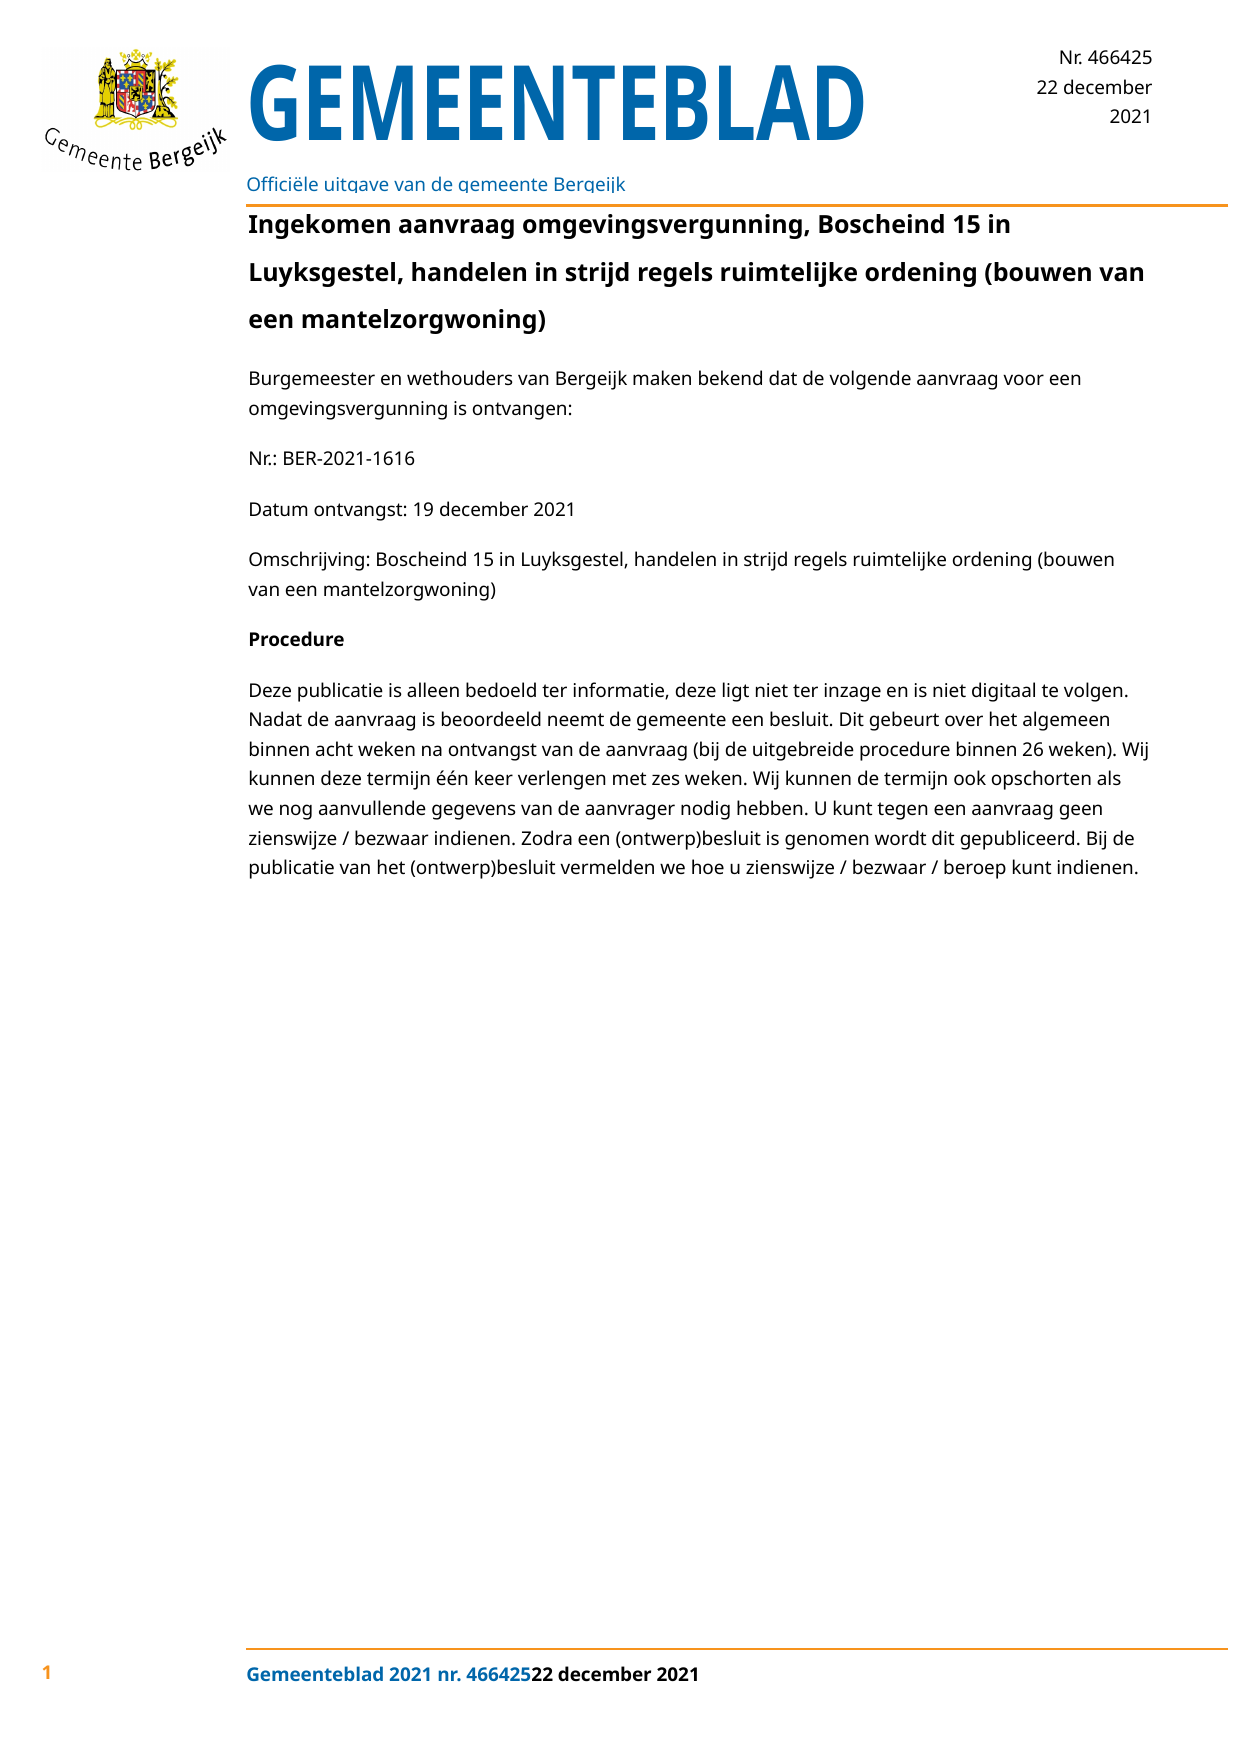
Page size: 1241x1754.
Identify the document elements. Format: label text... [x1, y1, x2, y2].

text Deze publicatie is alleen bedoeld ter informatie, deze ligt niet ter inzage en is niet digitaal te volgen. Nadat de aanvraag is beoordeeld neemt de gemeente een besluit. Dit gebeurt over het algemeen binnen acht weken na ontvangst van de aanvraag (bij de uitgebreide procedure binnen 26 weken). Wij kunnen deze termijn één keer verlengen met zes weken. Wij kunnen de termijn ook opschorten als we nog aanvullende gegevens van de aanvrager nodig hebben. U kunt tegen een aanvraag geen zienswijze / bezwaar indienen. Zodra een (ontwerp)besluit is genomen wordt dit gepubliceerd. Bij de publicatie van het (ontwerp)besluit vermelden we hoe u zienswijze / bezwaar / beroep kunt indienen. [248, 677, 1152, 880]
picture [41, 47, 231, 172]
text Ingekomen aanvraag omgevingsvergunning, Boscheind 15 in Luyksgestel, handelen in strijd regels ruimtelijke ordening (bouwen van een mantelzorgwoning) [248, 207, 1152, 336]
text Procedure [248, 626, 1152, 652]
text Burgemeester en wethouders van Bergeijk maken bekend dat de volgende aanvraag voor een omgevingsvergunning is ontvangen: [248, 366, 1152, 421]
text Datum ontvangst: 19 december 2021 [248, 496, 1152, 522]
text Nr.: BER-2021-1616 [248, 446, 1152, 471]
text Omschrijving: Boscheind 15 in Luyksgestel, handelen in strijd regels ruimtelijke ordening (bouwen van een mantelzorgwoning) [248, 546, 1152, 602]
